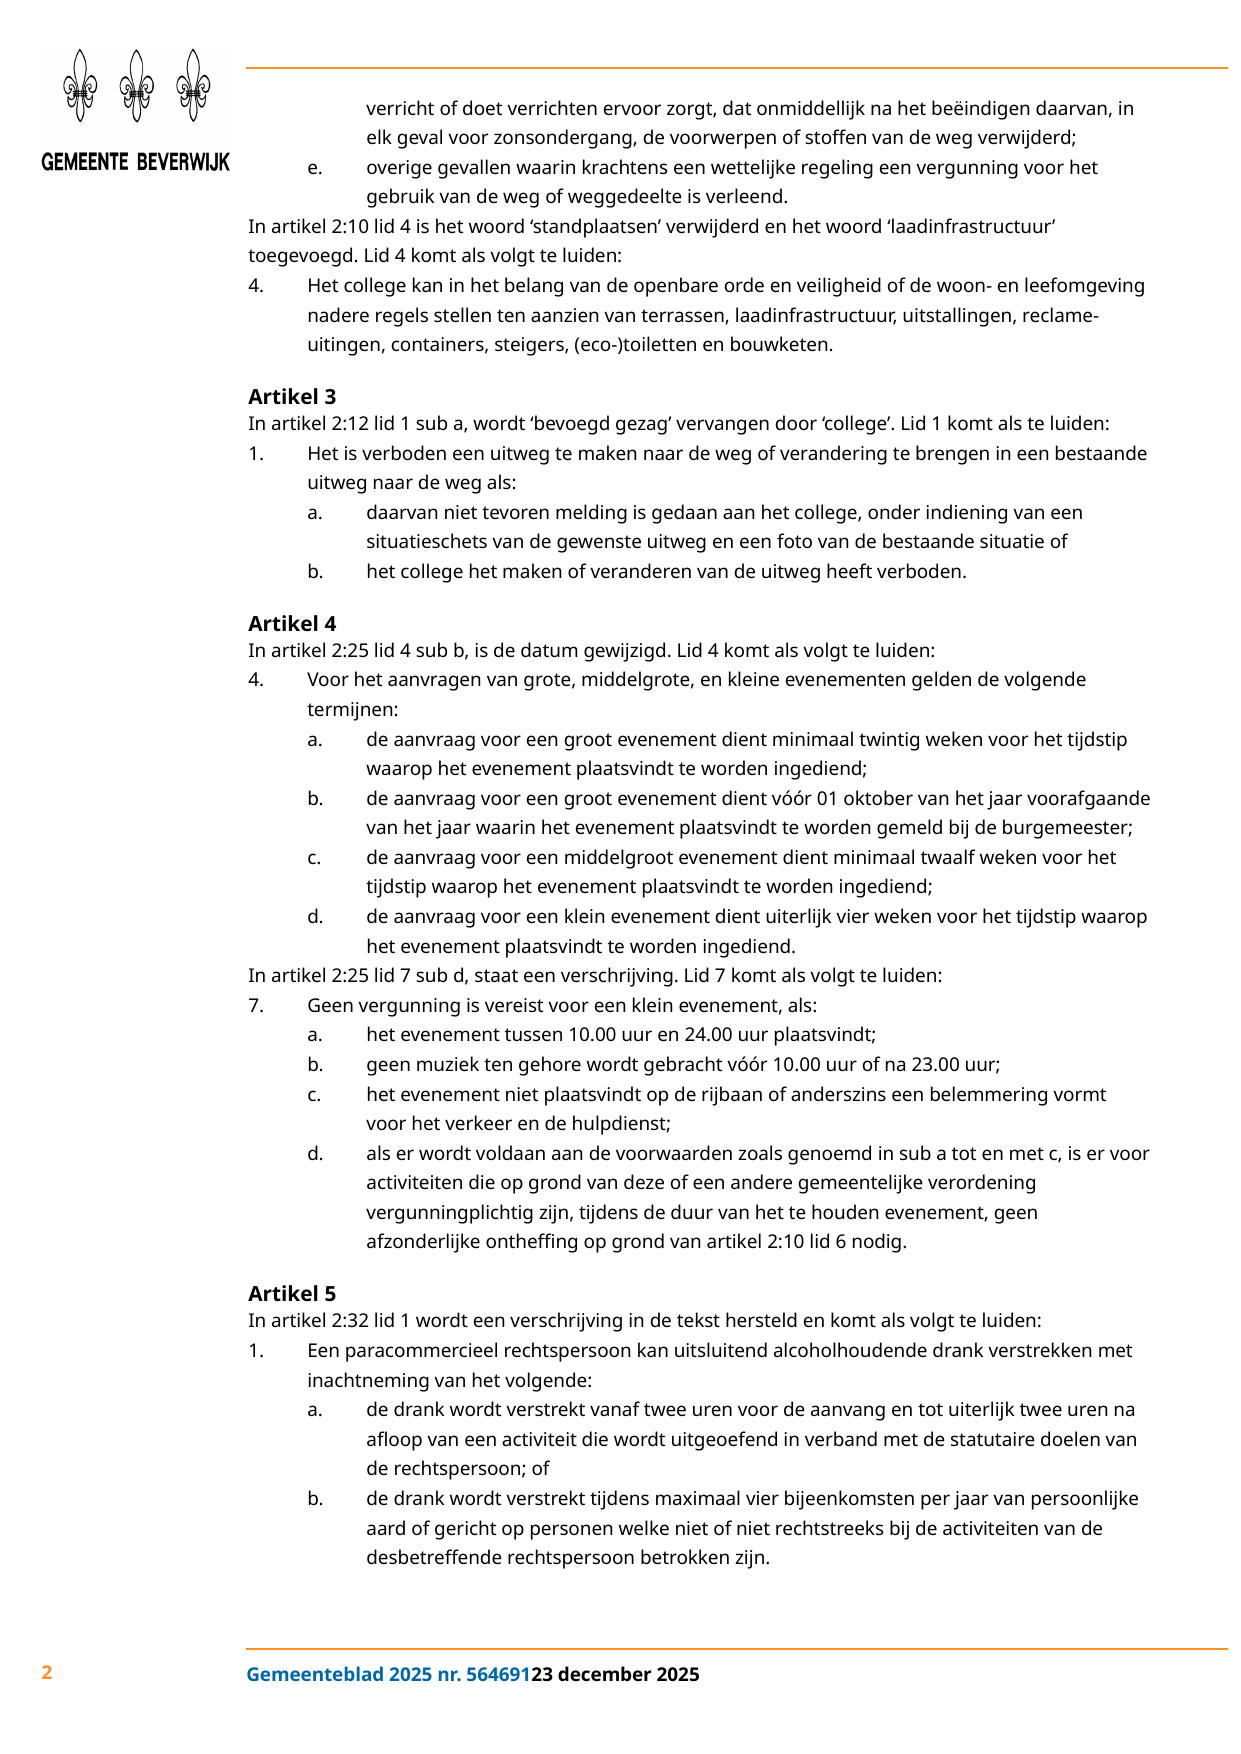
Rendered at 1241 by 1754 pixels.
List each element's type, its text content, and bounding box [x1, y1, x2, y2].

list het evenement tussen 10.00 uur en 24.00 uur plaatsvindt; [307, 1022, 1152, 1047]
list de drank wordt verstrekt tijdens maximaal vier bijeenkomsten per jaar van persoonlijke aard of gericht op personen welke niet of niet rechtstreeks bij de activiteiten van de desbetreffende rechtspersoon betrokken zijn. [307, 1485, 1152, 1570]
list Een paracommercieel rechtspersoon kan uitsluitend alcoholhoudende drank verstrekken met inachtneming van het volgende: [248, 1337, 1152, 1392]
list als er wordt voldaan aan de voorwaarden zoals genoemd in sub a tot en met c, is er voor activiteiten die op grond van deze of een andere gemeentelijke verordening vergunningplichtig zijn, tijdens de duur van het te houden evenement, geen afzonderlijke ontheffing op grond van artikel 2:10 lid 6 nodig. [307, 1140, 1152, 1254]
text In artikel 2:25 lid 7 sub d, staat een verschrijving. Lid 7 komt als volgt te luiden: [248, 962, 1152, 988]
text Artikel 3 [248, 382, 1152, 410]
list de aanvraag voor een klein evenement dient uiterlijk vier weken voor het tijdstip waarop het evenement plaatsvindt te worden ingediend. [307, 903, 1152, 959]
list de aanvraag voor een groot evenement dient vóór 01 oktober van het jaar voorafgaande van het jaar waarin het evenement plaatsvindt te worden gemeld bij de burgemeester; [307, 785, 1152, 840]
list het evenement niet plaatsvindt op de rijbaan of anderszins een belemmering vormt voor het verkeer en de hulpdienst; [307, 1081, 1152, 1136]
list verricht of doet verrichten ervoor zorgt, dat onmiddellijk na het beëindigen daarvan, in elk geval voor zonsondergang, de voorwerpen of stoffen van de weg verwijderd; [307, 95, 1152, 150]
list Geen vergunning is vereist voor een klein evenement, als: [248, 992, 1152, 1018]
list de drank wordt verstrekt vanaf twee uren voor de aanvang en tot uiterlijk twee uren na afloop van een activiteit die wordt uitgeoefend in verband met de statutaire doelen van de rechtspersoon; of [307, 1396, 1152, 1481]
list overige gevallen waarin krachtens een wettelijke regeling een vergunning voor het gebruik van de weg of weggedeelte is verleend. [307, 154, 1152, 209]
list Het college kan in het belang van de openbare orde en veiligheid of de woon- en leefomgeving nadere regels stellen ten aanzien van terrassen, laadinfrastructuur, uitstallingen, reclame-uitingen, containers, steigers, (eco-)toiletten en bouwketen. [248, 272, 1152, 357]
text In artikel 2:10 lid 4 is het woord ‘standplaatsen’ verwijderd en het woord ‘laadinfrastructuur’ toegevoegd. Lid 4 komt als volgt te luiden: [248, 213, 1152, 268]
list de aanvraag voor een groot evenement dient minimaal twintig weken voor het tijdstip waarop het evenement plaatsvindt te worden ingediend; [307, 726, 1152, 781]
list Het is verboden een uitweg te maken naar de weg of verandering te brengen in een bestaande uitweg naar de weg als: [248, 440, 1152, 495]
picture [41, 47, 231, 172]
text In artikel 2:25 lid 4 sub b, is de datum gewijzigd. Lid 4 komt als volgt te luiden: [248, 637, 1152, 663]
text Artikel 4 [248, 609, 1152, 637]
list daarvan niet tevoren melding is gedaan aan het college, onder indiening van een situatieschets van de gewenste uitweg en een foto van de bestaande situatie of [307, 499, 1152, 554]
text In artikel 2:32 lid 1 wordt een verschrijving in de tekst hersteld en komt als volgt te luiden: [248, 1308, 1152, 1333]
list Voor het aanvragen van grote, middelgrote, en kleine evenementen gelden de volgende termijnen: [248, 667, 1152, 722]
text In artikel 2:12 lid 1 sub a, wordt ‘bevoegd gezag’ vervangen door ‘college’. Lid 1 komt als te luiden: [248, 410, 1152, 436]
list de aanvraag voor een middelgroot evenement dient minimaal twaalf weken voor het tijdstip waarop het evenement plaatsvindt te worden ingediend; [307, 844, 1152, 899]
list het college het maken of veranderen van de uitweg heeft verboden. [307, 558, 1152, 584]
text Artikel 5 [248, 1279, 1152, 1308]
list geen muziek ten gehore wordt gebracht vóór 10.00 uur of na 23.00 uur; [307, 1051, 1152, 1077]
